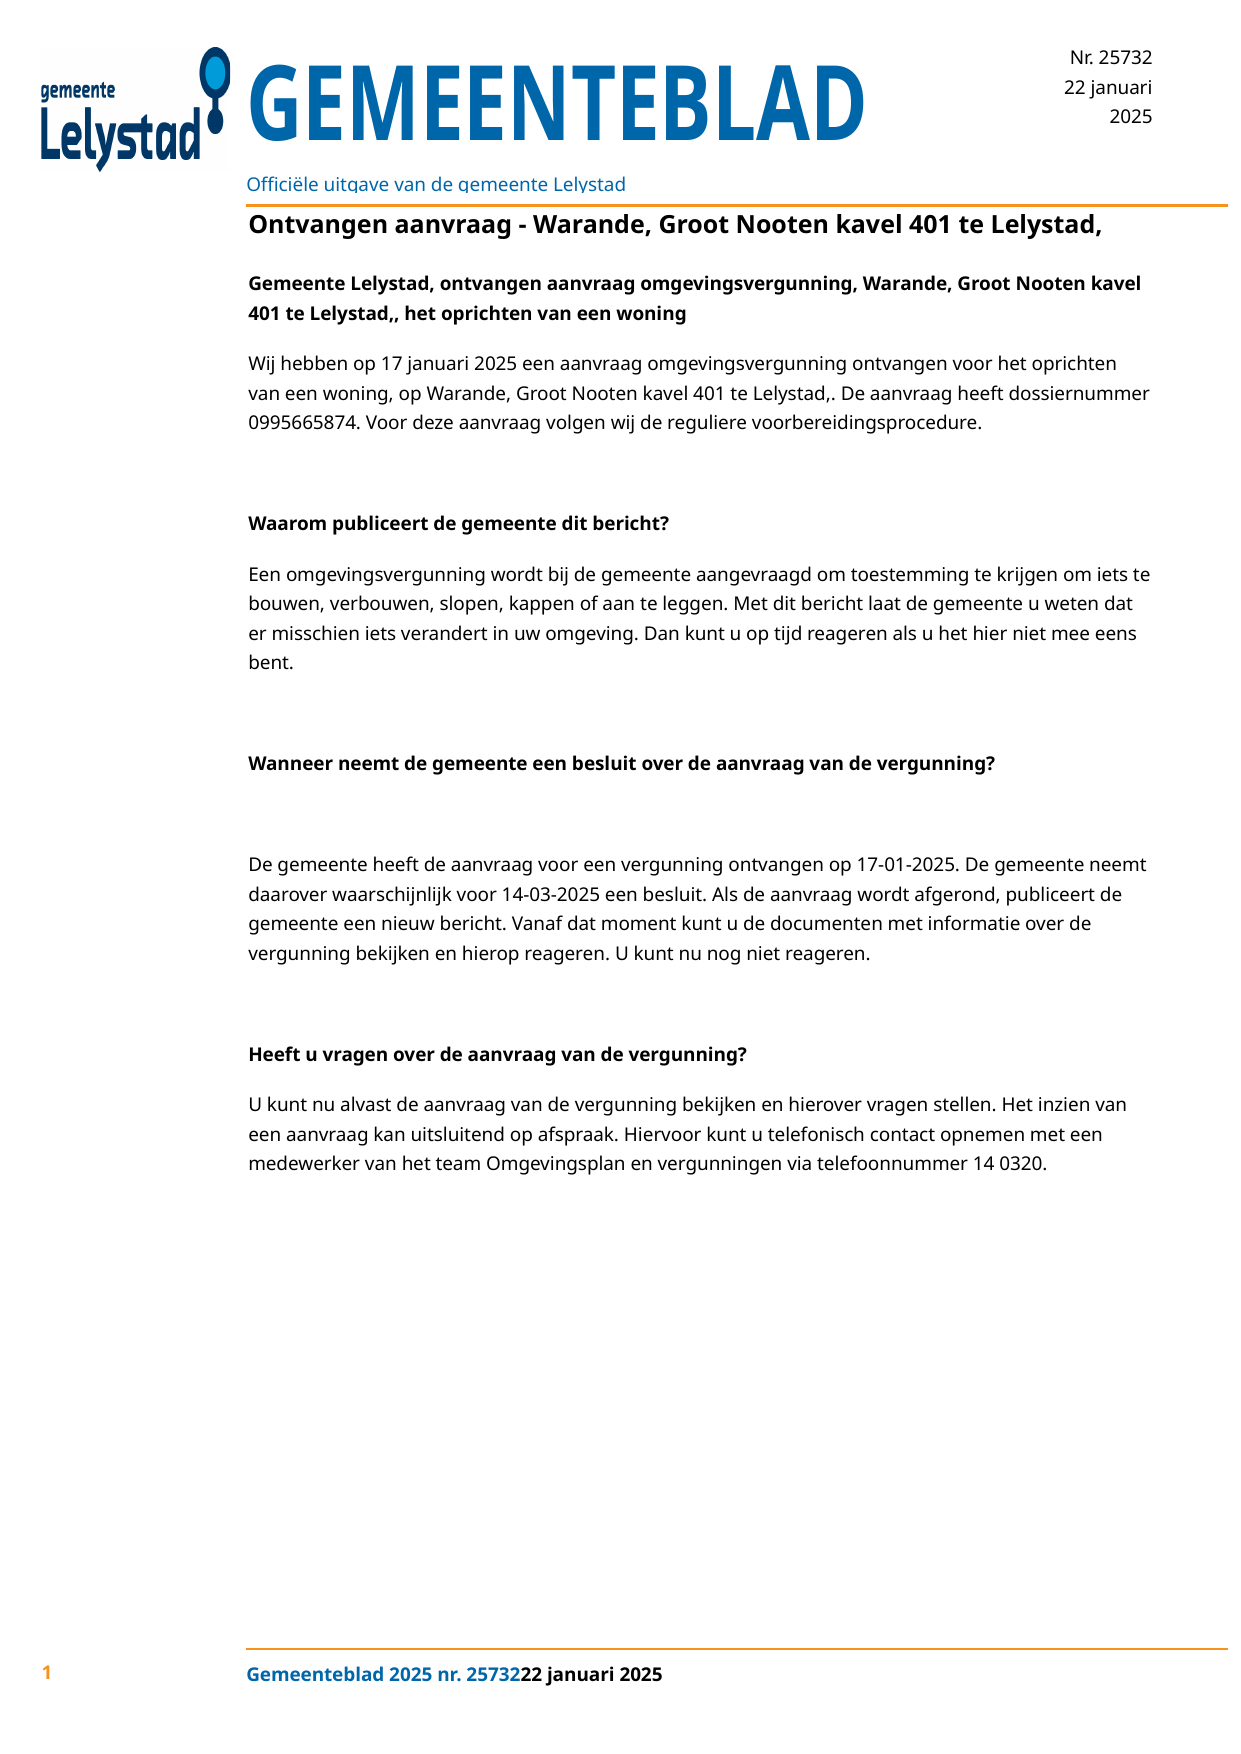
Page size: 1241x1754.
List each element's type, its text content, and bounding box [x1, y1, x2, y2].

text Een omgevingsvergunning wordt bij de gemeente aangevraagd om toestemming te krijgen om iets te bouwen, verbouwen, slopen, kappen of aan te leggen. Met dit bericht laat de gemeente u weten dat er misschien iets verandert in uw omgeving. Dan kunt u op tijd reageren als u het hier niet mee eens bent. [248, 561, 1152, 675]
text De gemeente heeft de aanvraag voor een vergunning ontvangen op 17-01-2025. De gemeente neemt daarover waarschijnlijk voor 14-03-2025 een besluit. Als de aanvraag wordt afgerond, publiceert de gemeente een nieuw bericht. Vanaf dat moment kunt u de documenten met informatie over de vergunning bekijken en hierop reageren. U kunt nu nog niet reageren. [248, 851, 1152, 966]
text Wij hebben op 17 januari 2025 een aanvraag omgevingsvergunning ontvangen voor het oprichten van een woning, op Warande, Groot Nooten kavel 401 te Lelystad,. De aanvraag heeft dossiernummer 0995665874. Voor deze aanvraag volgen wij de reguliere voorbereidingsprocedure. [248, 350, 1152, 435]
text Heeft u vragen over de aanvraag van de vergunning? [248, 1041, 1152, 1066]
text U kunt nu alvast de aanvraag van de vergunning bekijken en hierover vragen stellen. Het inzien van een aanvraag kan uitsluitend op afspraak. Hiervoor kunt u telefonisch contact opnemen met een medewerker van het team Omgevingsplan en vergunningen via telefoonnummer 14 0320. [248, 1091, 1152, 1176]
text Gemeente Lelystad, ontvangen aanvraag omgevingsvergunning, Warande, Groot Nooten kavel 401 te Lelystad,, het oprichten van een woning [248, 270, 1152, 326]
text Wanneer neemt de gemeente een besluit over de aanvraag van de vergunning? [248, 750, 1152, 776]
text Ontvangen aanvraag - Warande, Groot Nooten kavel 401 te Lelystad, [248, 207, 1152, 241]
picture [41, 47, 231, 172]
text Waarom publiceert de gemeente dit bericht? [248, 510, 1152, 536]
